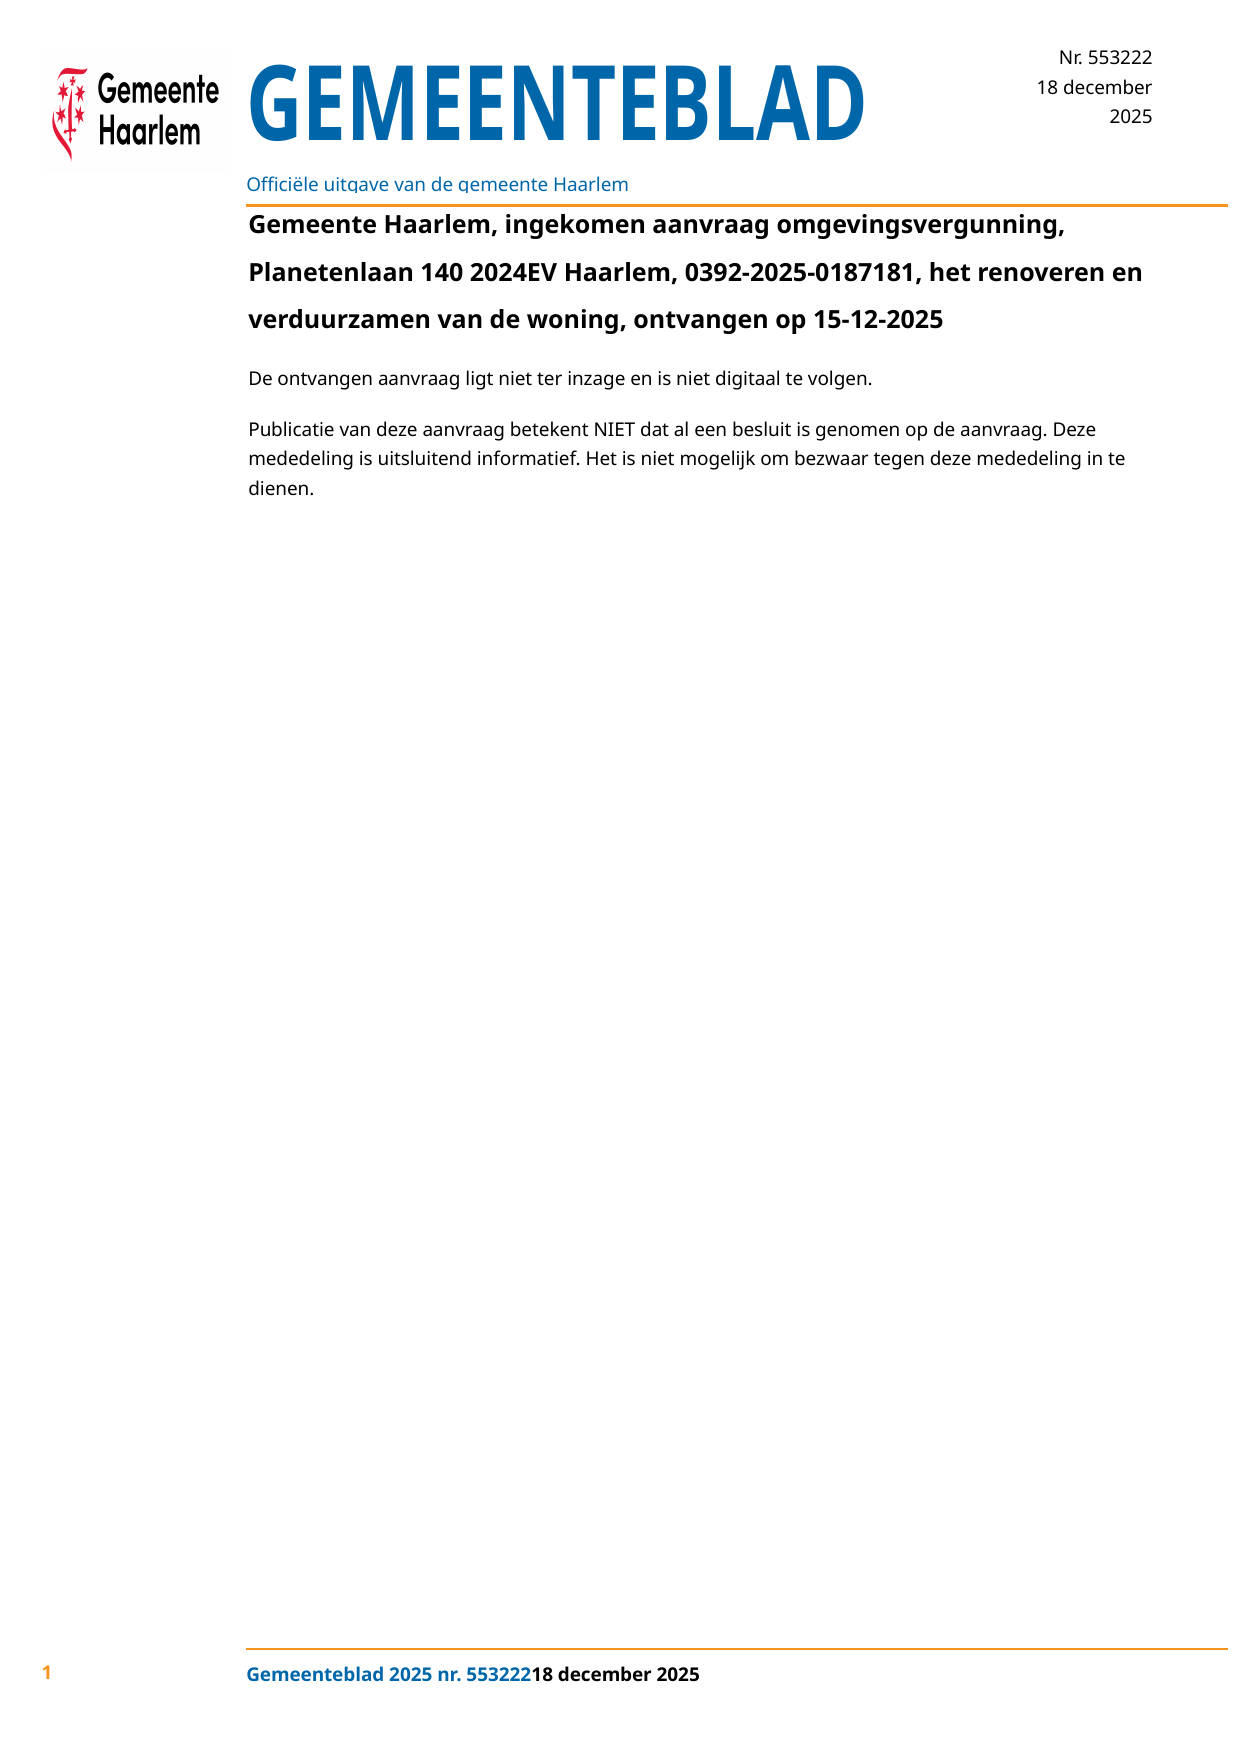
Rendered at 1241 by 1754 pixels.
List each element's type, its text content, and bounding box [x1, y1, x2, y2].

picture [41, 47, 231, 172]
text De ontvangen aanvraag ligt niet ter inzage en is niet digitaal te volgen. [248, 366, 1152, 391]
text Publicatie van deze aanvraag betekent NIET dat al een besluit is genomen op de aanvraag. Deze mededeling is uitsluitend informatief. Het is niet mogelijk om bezwaar tegen deze mededeling in te dienen. [248, 416, 1152, 501]
text Gemeente Haarlem, ingekomen aanvraag omgevingsvergunning, Planetenlaan 140 2024EV Haarlem, 0392-2025-0187181, het renoveren en verduurzamen van de woning, ontvangen op 15-12-2025 [248, 207, 1152, 336]
